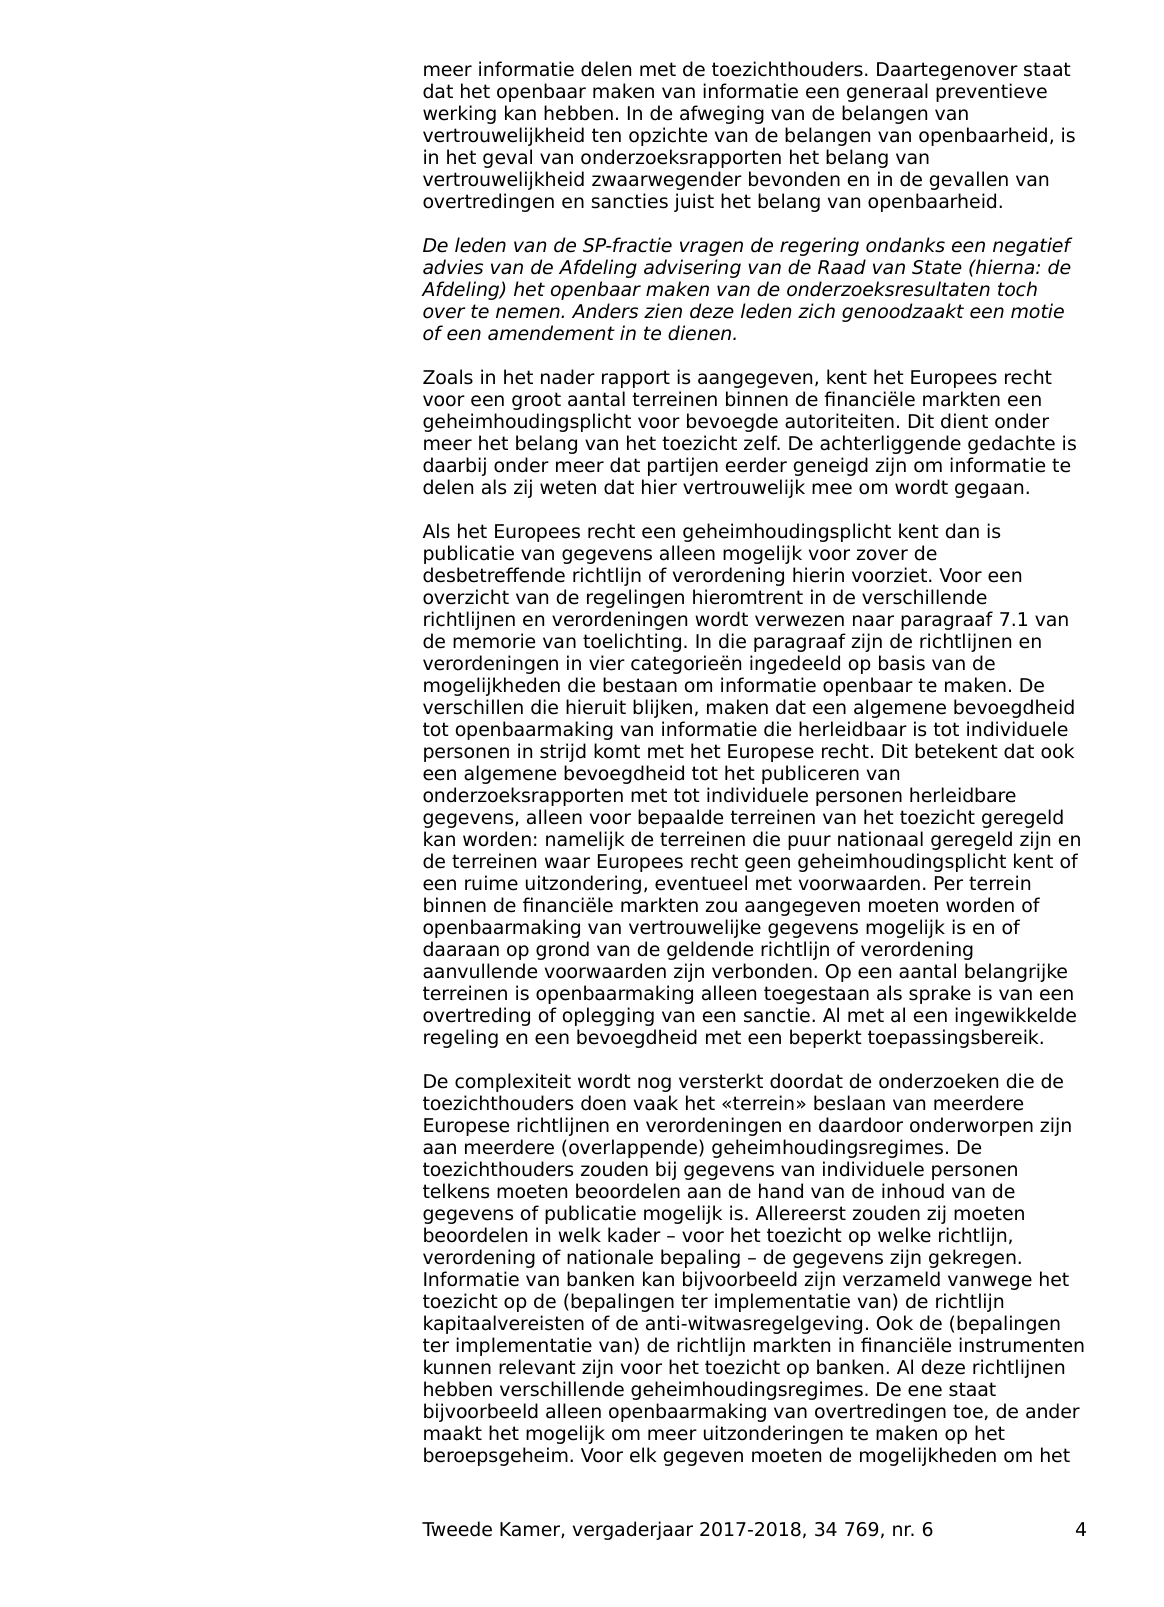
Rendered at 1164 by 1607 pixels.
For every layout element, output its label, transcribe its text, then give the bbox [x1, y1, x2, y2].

text De leden van de SP-fractie vragen de regering ondanks een negatief advies van de Afdeling advisering van de Raad van State (hierna: de Afdeling) het openbaar maken van de onderzoeksresultaten toch over te nemen. Anders zien deze leden zich genoodzaakt een motie of een amendement in te dienen. [422, 235, 1087, 345]
text Zoals in het nader rapport is aangegeven, kent het Europees recht voor een groot aantal terreinen binnen de financiële markten een geheimhoudingsplicht voor bevoegde autoriteiten. Dit dient onder meer het belang van het toezicht zelf. De achterliggende gedachte is daarbij onder meer dat partijen eerder geneigd zijn om informatie te delen als zij weten dat hier vertrouwelijk mee om wordt gegaan. [422, 367, 1087, 499]
text meer informatie delen met de toezichthouders. Daartegenover staat dat het openbaar maken van informatie een generaal preventieve werking kan hebben. In de afweging van de belangen van vertrouwelijkheid ten opzichte van de belangen van openbaarheid, is in het geval van onderzoeksrapporten het belang van vertrouwelijkheid zwaarwegender bevonden en in de gevallen van overtredingen en sancties juist het belang van openbaarheid. [422, 59, 1087, 213]
text Als het Europees recht een geheimhoudingsplicht kent dan is publicatie van gegevens alleen mogelijk voor zover de desbetreffende richtlijn of verordening hierin voorziet. Voor een overzicht van de regelingen hieromtrent in de verschillende richtlijnen en verordeningen wordt verwezen naar paragraaf 7.1 van de memorie van toelichting. In die paragraaf zijn de richtlijnen en verordeningen in vier categorieën ingedeeld op basis van de mogelijkheden die bestaan om informatie openbaar te maken. De verschillen die hieruit blijken, maken dat een algemene bevoegdheid tot openbaarmaking van informatie die herleidbaar is tot individuele personen in strijd komt met het Europese recht. Dit betekent dat ook een algemene bevoegdheid tot het publiceren van onderzoeksrapporten met tot individuele personen herleidbare gegevens, alleen voor bepaalde terreinen van het toezicht geregeld kan worden: namelijk de terreinen die puur nationaal geregeld zijn en de terreinen waar Europees recht geen geheimhoudingsplicht kent of een ruime uitzondering, eventueel met voorwaarden. Per terrein binnen de financiële markten zou aangegeven moeten worden of openbaarmaking van vertrouwelijke gegevens mogelijk is en of daaraan op grond van de geldende richtlijn of verordening aanvullende voorwaarden zijn verbonden. Op een aantal belangrijke terreinen is openbaarmaking alleen toegestaan als sprake is van een overtreding of oplegging van een sanctie. Al met al een ingewikkelde regeling en een bevoegdheid met een beperkt toepassingsbereik. [422, 521, 1087, 1049]
text De complexiteit wordt nog versterkt doordat de onderzoeken die de toezichthouders doen vaak het «terrein» beslaan van meerdere Europese richtlijnen en verordeningen en daardoor onderworpen zijn aan meerdere (overlappende) geheimhoudingsregimes. De toezichthouders zouden bij gegevens van individuele personen telkens moeten beoordelen aan de hand van de inhoud van de gegevens of publicatie mogelijk is. Allereerst zouden zij moeten beoordelen in welk kader – voor het toezicht op welke richtlijn, verordening of nationale bepaling – de gegevens zijn gekregen. Informatie van banken kan bijvoorbeeld zijn verzameld vanwege het toezicht op de (bepalingen ter implementatie van) de richtlijn kapitaalvereisten of de anti-witwasregelgeving. Ook de (bepalingen ter implementatie van) de richtlijn markten in financiële instrumenten kunnen relevant zijn voor het toezicht op banken. Al deze richtlijnen hebben verschillende geheimhoudingsregimes. De ene staat bijvoorbeeld alleen openbaarmaking van overtredingen toe, de ander maakt het mogelijk om meer uitzonderingen te maken op het beroepsgeheim. Voor elk gegeven moeten de mogelijkheden om het [422, 1071, 1087, 1467]
